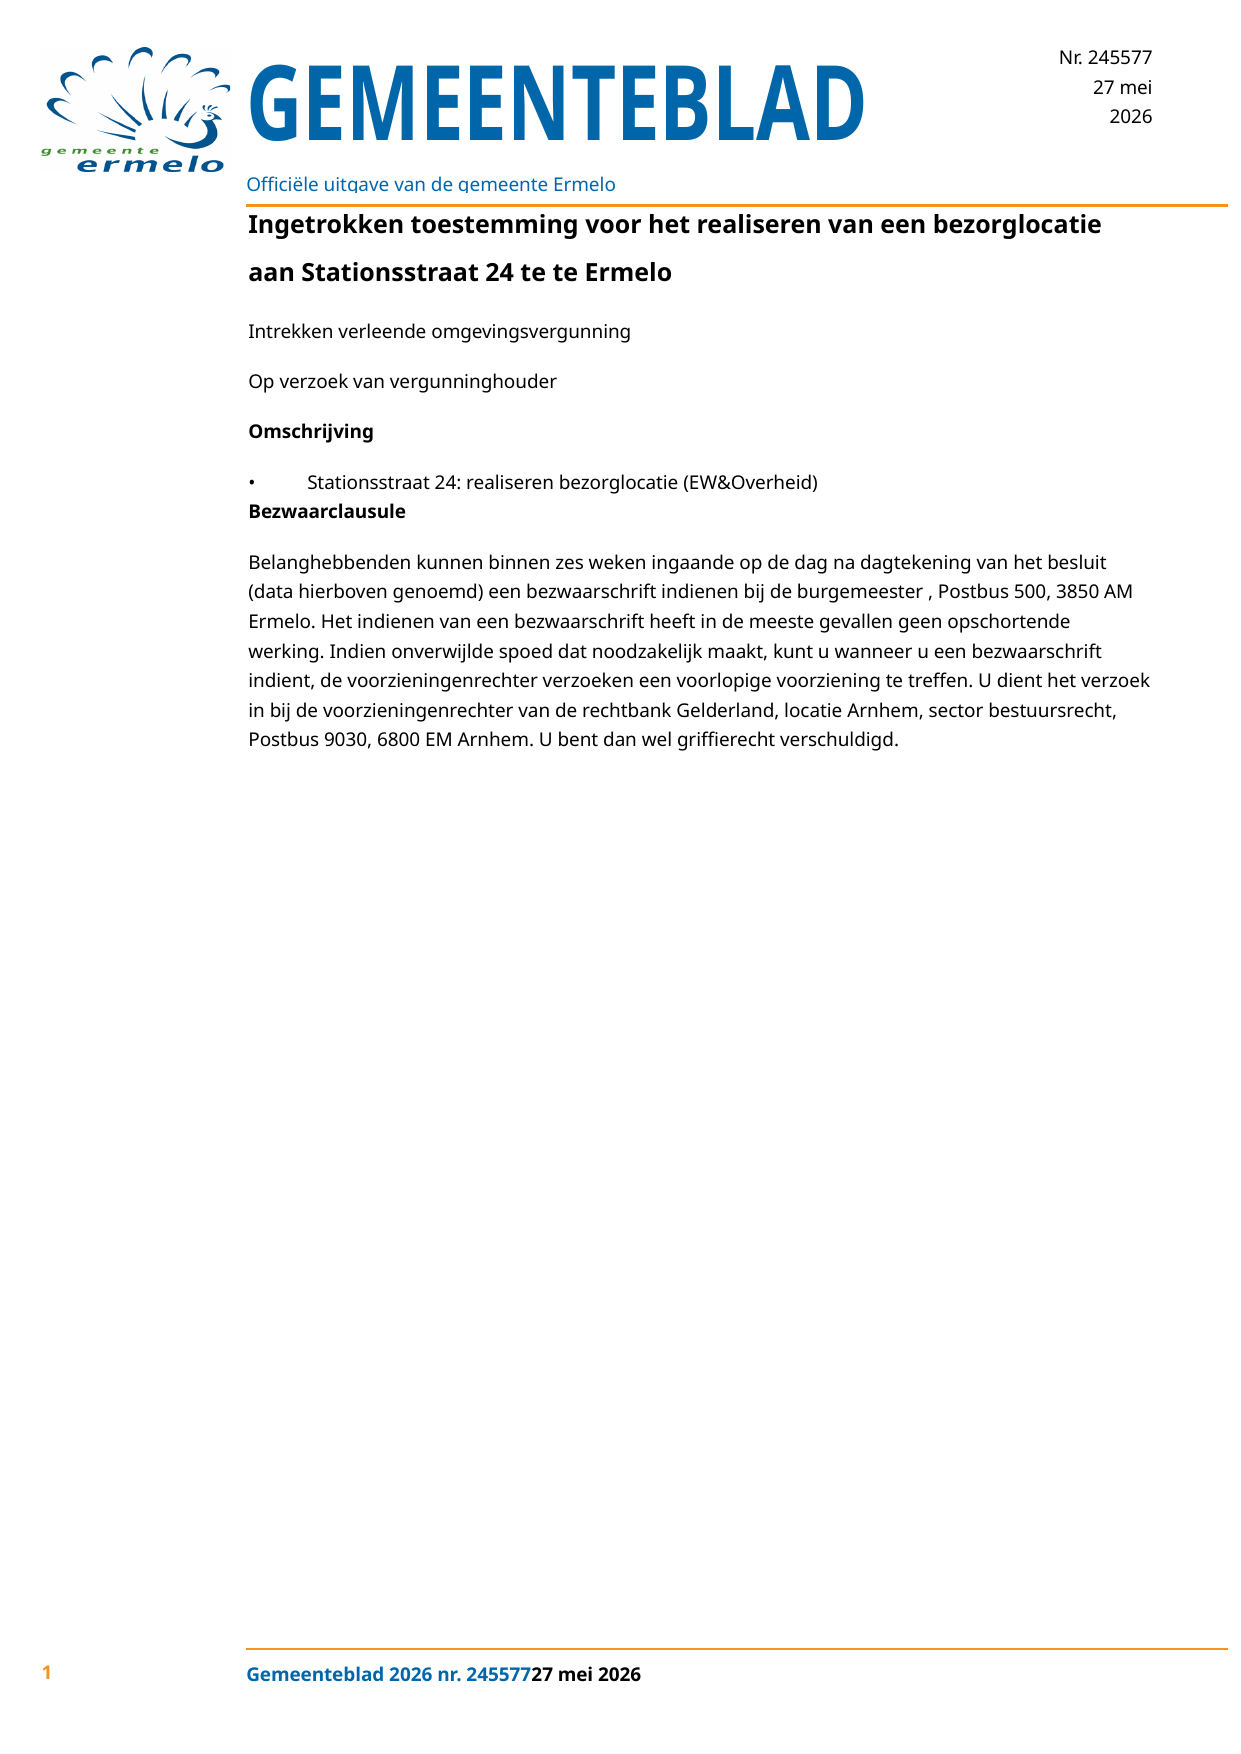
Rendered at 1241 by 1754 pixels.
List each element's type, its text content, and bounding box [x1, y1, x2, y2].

text Bezwaarclausule [248, 499, 1152, 524]
text Omschrijving [248, 419, 1152, 444]
picture [41, 47, 231, 172]
text Intrekken verleende omgevingsvergunning [248, 318, 1152, 344]
text Op verzoek van vergunninghouder [248, 368, 1152, 394]
text Ingetrokken toestemming voor het realiseren van een bezorglocatie aan Stationsstraat 24 te te Ermelo [248, 207, 1152, 288]
list Stationsstraat 24: realiseren bezorglocatie (EW&Overheid) [248, 469, 1152, 495]
text Belanghebbenden kunnen binnen zes weken ingaande op de dag na dagtekening van het besluit (data hierboven genoemd) een bezwaarschrift indienen bij de burgemeester , Postbus 500, 3850 AM Ermelo. Het indienen van een bezwaarschrift heeft in de meeste gevallen geen opschortende werking. Indien onverwijlde spoed dat noodzakelijk maakt, kunt u wanneer u een bezwaarschrift indient, de voorzieningenrechter verzoeken een voorlopige voorziening te treffen. U dient het verzoek in bij de voorzieningenrechter van de rechtbank Gelderland, locatie Arnhem, sector bestuursrecht, Postbus 9030, 6800 EM Arnhem. U bent dan wel griffierecht verschuldigd. [248, 549, 1152, 752]
